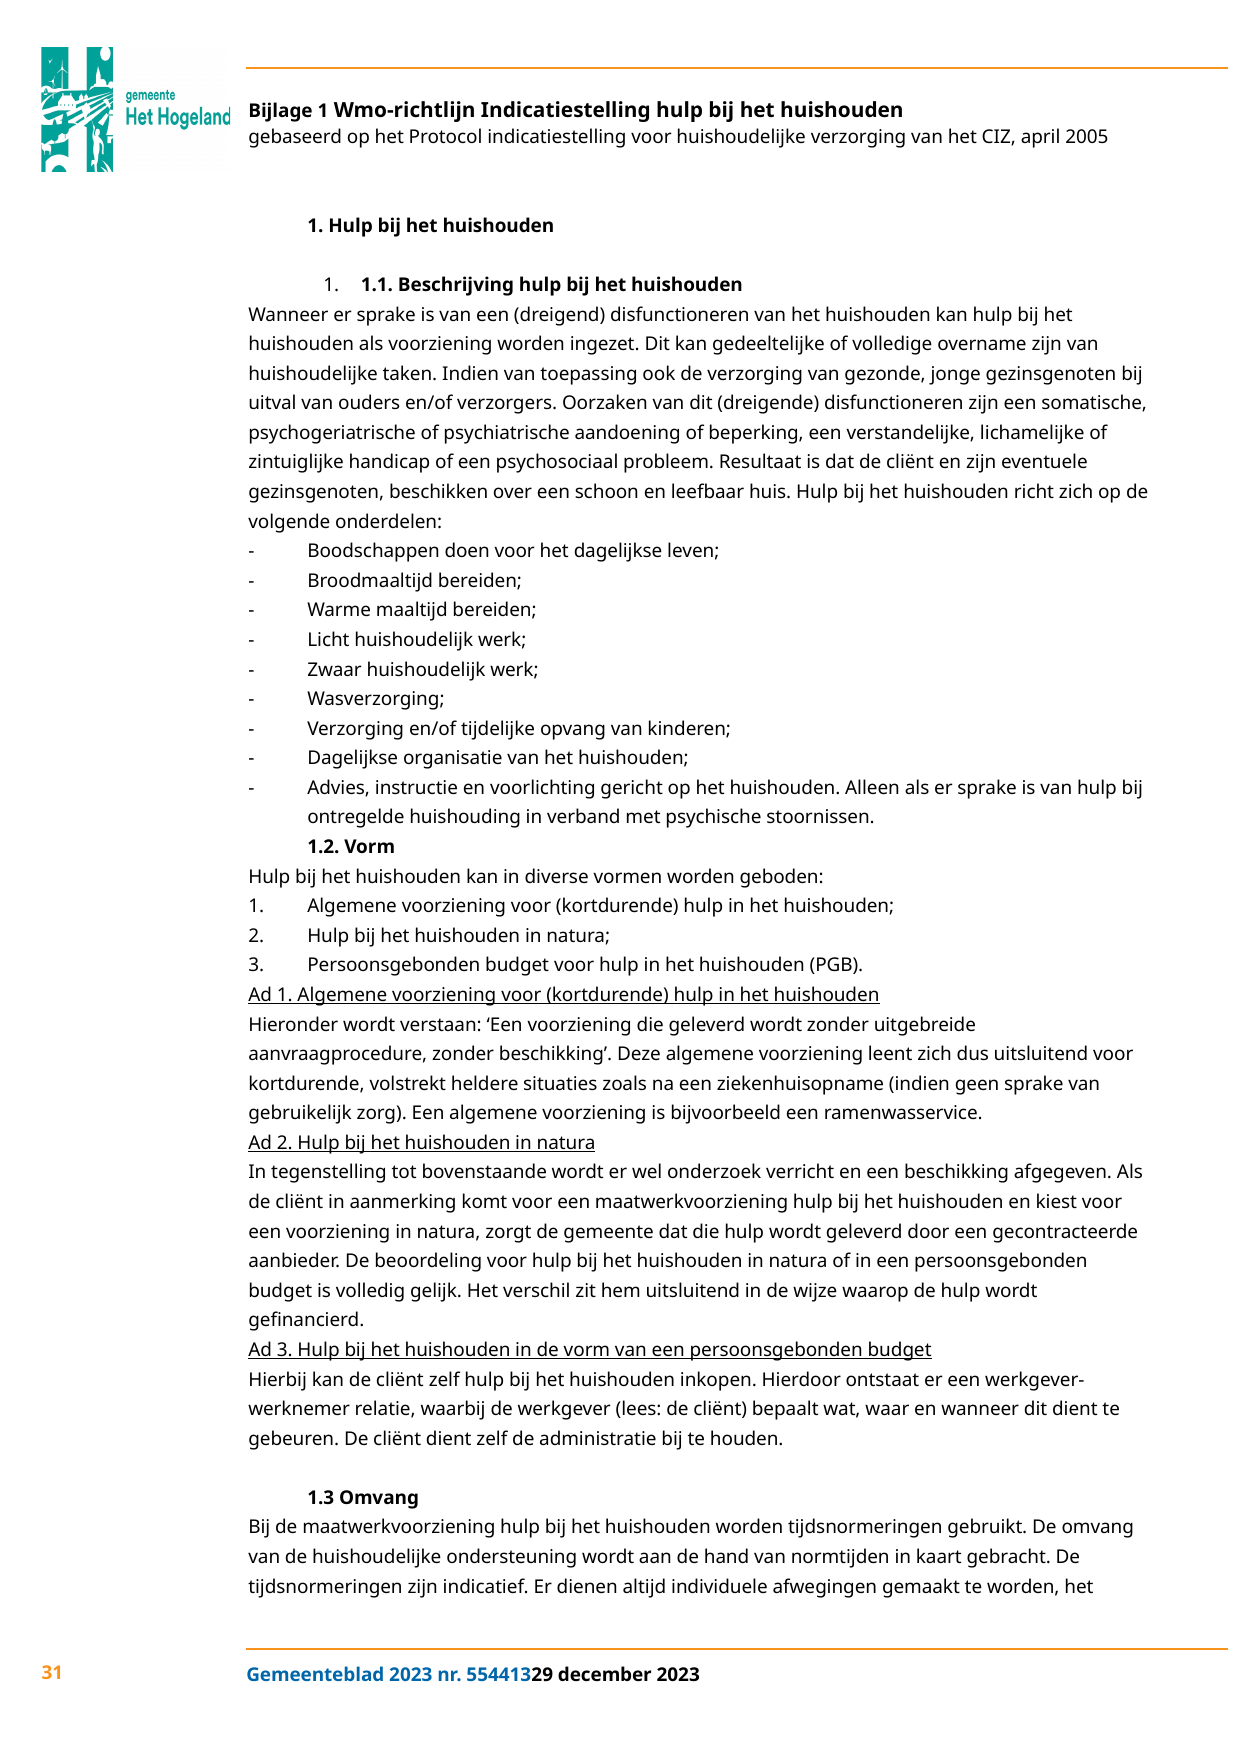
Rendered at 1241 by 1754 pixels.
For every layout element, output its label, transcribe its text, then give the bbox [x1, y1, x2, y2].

list Wasverzorging; [248, 685, 1152, 711]
list 1.2. Vorm [248, 833, 1152, 859]
list Warme maaltijd bereiden; [248, 597, 1152, 622]
text gebaseerd op het Protocol indicatiestelling voor huishoudelijke verzorging van het CIZ, april 2005 [248, 123, 1152, 149]
list Verzorging en/of tijdelijke opvang van kinderen; [248, 715, 1152, 741]
list 1.3 Omvang [248, 1484, 1152, 1510]
text Hieronder wordt verstaan: ‘Een voorziening die geleverd wordt zonder uitgebreide aanvraagprocedure, zonder beschikking’. Deze algemene voorziening leent zich dus uitsluitend voor kortdurende, volstrekt heldere situaties zoals na een ziekenhuisopname (indien geen sprake van gebruikelijk zorg). Een algemene voorziening is bijvoorbeeld een ramenwasservice. [248, 1011, 1152, 1125]
list Algemene voorziening voor (kortdurende) hulp in het huishouden; [248, 892, 1152, 918]
text Hierbij kan de cliënt zelf hulp bij het huishouden inkopen. Hierdoor ontstaat er een werkgever-werknemer relatie, waarbij de werkgever (lees: de cliënt) bepaalt wat, waar en wanneer dit dient te gebeuren. De cliënt dient zelf de administratie bij te houden. [248, 1366, 1152, 1451]
list Advies, instructie en voorlichting gericht op het huishouden. Alleen als er sprake is van hulp bij ontregelde huishouding in verband met psychische stoornissen. [248, 774, 1152, 829]
list Boodschappen doen voor het dagelijkse leven; [248, 537, 1152, 563]
list Zwaar huishoudelijk werk; [248, 656, 1152, 682]
text Bijlage 1 Wmo-richtlijn Indicatiestelling hulp bij het huishouden [248, 95, 1152, 123]
text In tegenstelling tot bovenstaande wordt er wel onderzoek verricht en een beschikking afgegeven. Als de cliënt in aanmerking komt voor een maatwerkvoorziening hulp bij het huishouden en kiest voor een voorziening in natura, zorgt de gemeente dat die hulp wordt geleverd door een gecontracteerde aanbieder. De beoordeling voor hulp bij het huishouden in natura of in een persoonsgebonden budget is volledig gelijk. Het verschil zit hem uitsluitend in de wijze waarop de hulp wordt gefinancierd. [248, 1159, 1152, 1332]
list Broodmaaltijd bereiden; [248, 567, 1152, 593]
list Licht huishoudelijk werk; [248, 626, 1152, 652]
picture [41, 47, 231, 172]
text Hulp bij het huishouden kan in diverse vormen worden geboden: [248, 863, 1152, 889]
list 1. Hulp bij het huishouden [248, 212, 1152, 238]
text Wanneer er sprake is van een (dreigend) disfunctioneren van het huishouden kan hulp bij het huishouden als voorziening worden ingezet. Dit kan gedeeltelijke of volledige overname zijn van huishoudelijke taken. Indien van toepassing ook de verzorging van gezonde, jonge gezinsgenoten bij uitval van ouders en/of verzorgers. Oorzaken van dit (dreigende) disfunctioneren zijn een somatische, psychogeriatrische of psychiatrische aandoening of beperking, een verstandelijke, lichamelijke of zintuiglijke handicap of een psychosociaal probleem. Resultaat is dat de cliënt en zijn eventuele gezinsgenoten, beschikken over een schoon en leefbaar huis. Hulp bij het huishouden richt zich op de volgende onderdelen: [248, 301, 1152, 534]
list Persoonsgebonden budget voor hulp in het huishouden (PGB). [248, 952, 1152, 977]
text Ad 2. Hulp bij het huishouden in natura [248, 1129, 1152, 1155]
list Dagelijkse organisatie van het huishouden; [248, 744, 1152, 770]
text Ad 1. Algemene voorziening voor (kortdurende) hulp in het huishouden [248, 981, 1152, 1007]
list Hulp bij het huishouden in natura; [248, 922, 1152, 948]
text Ad 3. Hulp bij het huishouden in de vorm van een persoonsgebonden budget [248, 1336, 1152, 1362]
list 1.1. Beschrijving hulp bij het huishouden [323, 271, 1152, 297]
text Bij de maatwerkvoorziening hulp bij het huishouden worden tijdsnormeringen gebruikt. De omvang van de huishoudelijke ondersteuning wordt aan de hand van normtijden in kaart gebracht. De tijdsnormeringen zijn indicatief. Er dienen altijd individuele afwegingen gemaakt te worden, het [248, 1514, 1152, 1599]
